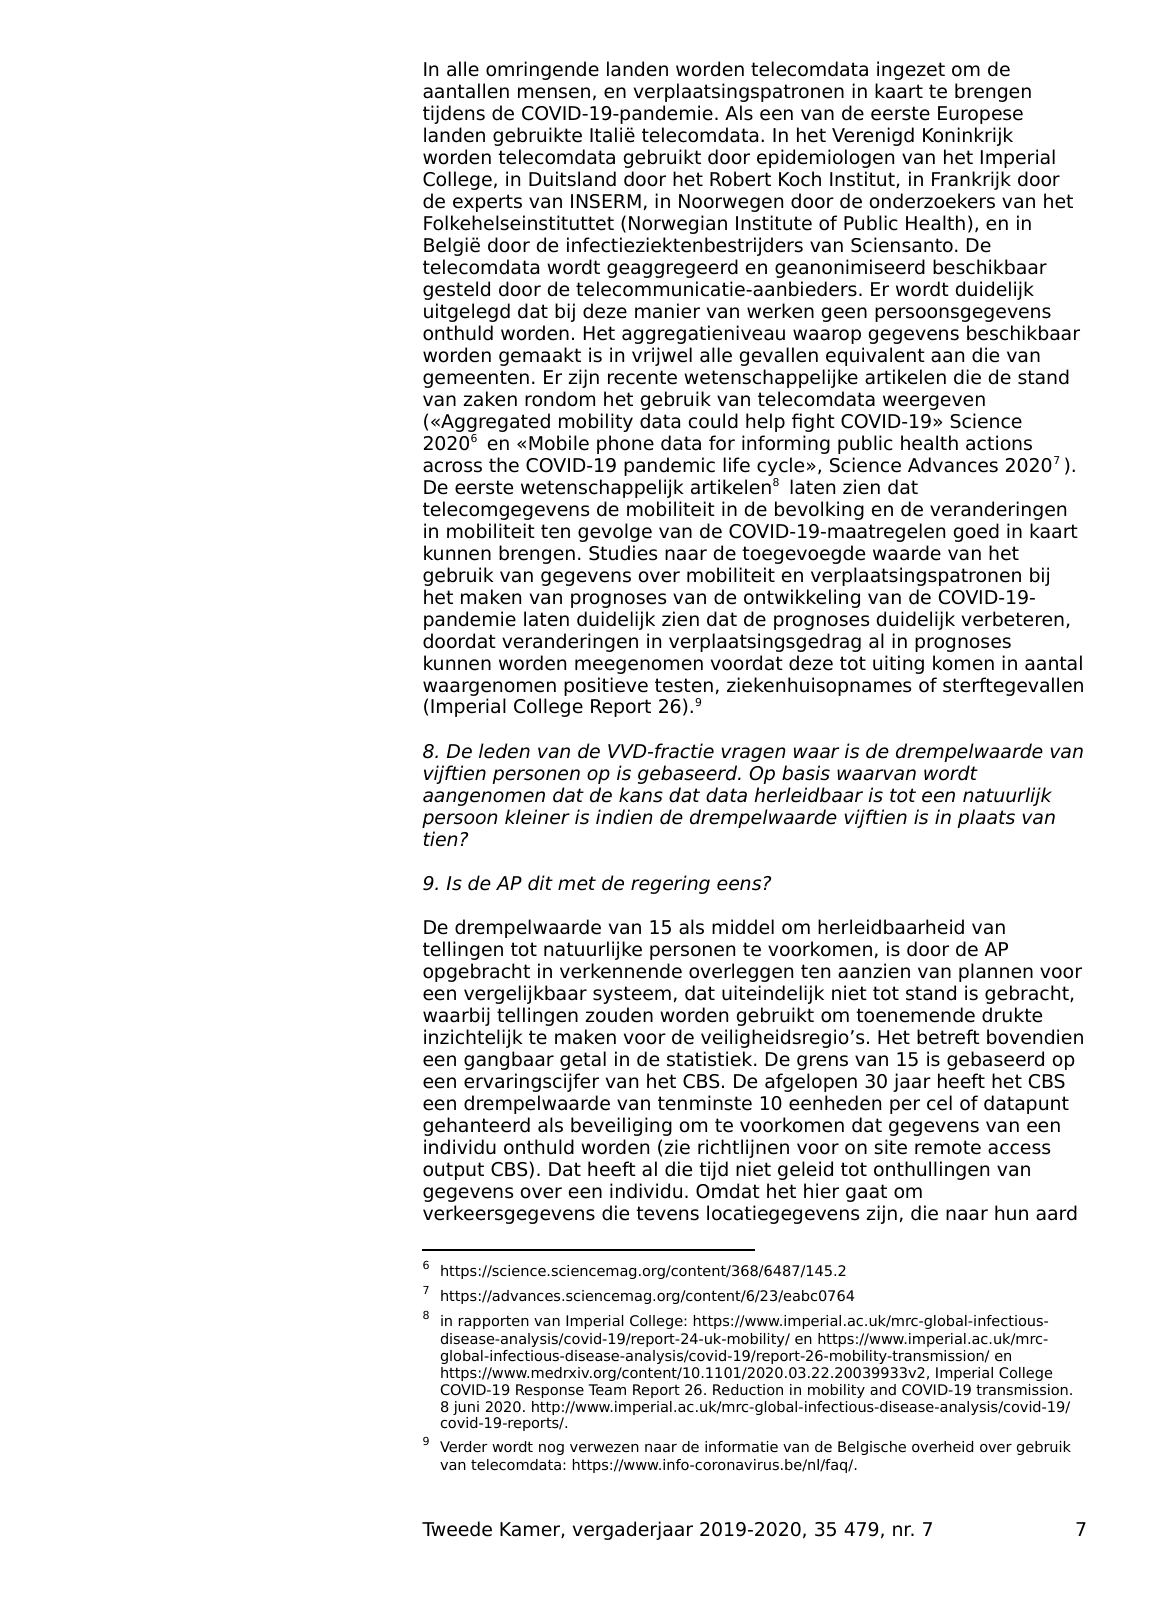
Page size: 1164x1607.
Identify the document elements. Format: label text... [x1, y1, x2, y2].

text https://science.sciencemag.org/content/368/6487/145.2 [422, 1259, 1087, 1281]
text 9. Is de AP dit met de regering eens? [422, 873, 1087, 895]
text https://advances.sciencemag.org/content/6/23/eabc0764 [422, 1284, 1087, 1306]
text In alle omringende landen worden telecomdata ingezet om de aantallen mensen, en verplaatsingspatronen in kaart te brengen tijdens de COVID-19-pandemie. Als een van de eerste Europese landen gebruikte Italië telecomdata. In het Verenigd Koninkrijk worden telecomdata gebruikt door epidemiologen van het Imperial College, in Duitsland door het Robert Koch Institut, in Frankrijk door de experts van INSERM, in Noorwegen door de onderzoekers van het Folkehelseinstituttet (Norwegian Institute of Public Health), en in België door de infectieziektenbestrijders van Sciensanto. De telecomdata wordt geaggregeerd en geanonimiseerd beschikbaar gesteld door de telecommunicatie-aanbieders. Er wordt duidelijk uitgelegd dat bij deze manier van werken geen persoonsgegevens onthuld worden. Het aggregatieniveau waarop gegevens beschikbaar worden gemaakt is in vrijwel alle gevallen equivalent aan die van gemeenten. Er zijn recente wetenschappelijke artikelen die de stand van zaken rondom het gebruik van telecomdata weergeven («Aggregated mobility data could help fight COVID-19» Science 2020 en «Mobile phone data for informing public health actions across the COVID-19 pandemic life cycle», Science Advances 2020). De eerste wetenschappelijk artikelen laten zien dat telecomgegevens de mobiliteit in de bevolking en de veranderingen in mobiliteit ten gevolge van de COVID-19-maatregelen goed in kaart kunnen brengen. Studies naar de toegevoegde waarde van het gebruik van gegevens over mobiliteit en verplaatsingspatronen bij het maken van prognoses van de ontwikkeling van de COVID-19-pandemie laten duidelijk zien dat de prognoses duidelijk verbeteren, doordat veranderingen in verplaatsingsgedrag al in prognoses kunnen worden meegenomen voordat deze tot uiting komen in aantal waargenomen positieve testen, ziekenhuisopnames of sterftegevallen (Imperial College Report 26). [422, 59, 1087, 718]
text Verder wordt nog verwezen naar de informatie van de Belgische overheid over gebruik van telecomdata: https://www.info-coronavirus.be/nl/faq/. [422, 1435, 1087, 1474]
text in rapporten van Imperial College: https://www.imperial.ac.uk/mrc-global-infectious-disease-analysis/covid-19/report-24-uk-mobility/ en https://www.imperial.ac.uk/mrc-global-infectious-disease-analysis/covid-19/report-26-mobility-transmission/ en https://www.medrxiv.org/content/10.1101/2020.03.22.20039933v2, Imperial College COVID-19 Response Team Report 26. Reduction in mobility and COVID-19 transmission. 8 juni 2020. http://www.imperial.ac.uk/mrc-global-infectious-disease-analysis/covid-19/covid-19-reports/. [422, 1309, 1087, 1432]
text De drempelwaarde van 15 als middel om herleidbaarheid van tellingen tot natuurlijke personen te voorkomen, is door de AP opgebracht in verkennende overleggen ten aanzien van plannen voor een vergelijkbaar systeem, dat uiteindelijk niet tot stand is gebracht, waarbij tellingen zouden worden gebruikt om toenemende drukte inzichtelijk te maken voor de veiligheidsregio’s. Het betreft bovendien een gangbaar getal in de statistiek. De grens van 15 is gebaseerd op een ervaringscijfer van het CBS. De afgelopen 30 jaar heeft het CBS een drempelwaarde van tenminste 10 eenheden per cel of datapunt gehanteerd als beveiliging om te voorkomen dat gegevens van een individu onthuld worden (zie richtlijnen voor on site remote access output CBS). Dat heeft al die tijd niet geleid tot onthullingen van gegevens over een individu. Omdat het hier gaat om verkeersgegevens die tevens locatiegegevens zijn, die naar hun aard [422, 917, 1087, 1224]
text 8. De leden van de VVD-fractie vragen waar is de drempelwaarde van vijftien personen op is gebaseerd. Op basis waarvan wordt aangenomen dat de kans dat data herleidbaar is tot een natuurlijk persoon kleiner is indien de drempelwaarde vijftien is in plaats van tien? [422, 741, 1087, 851]
